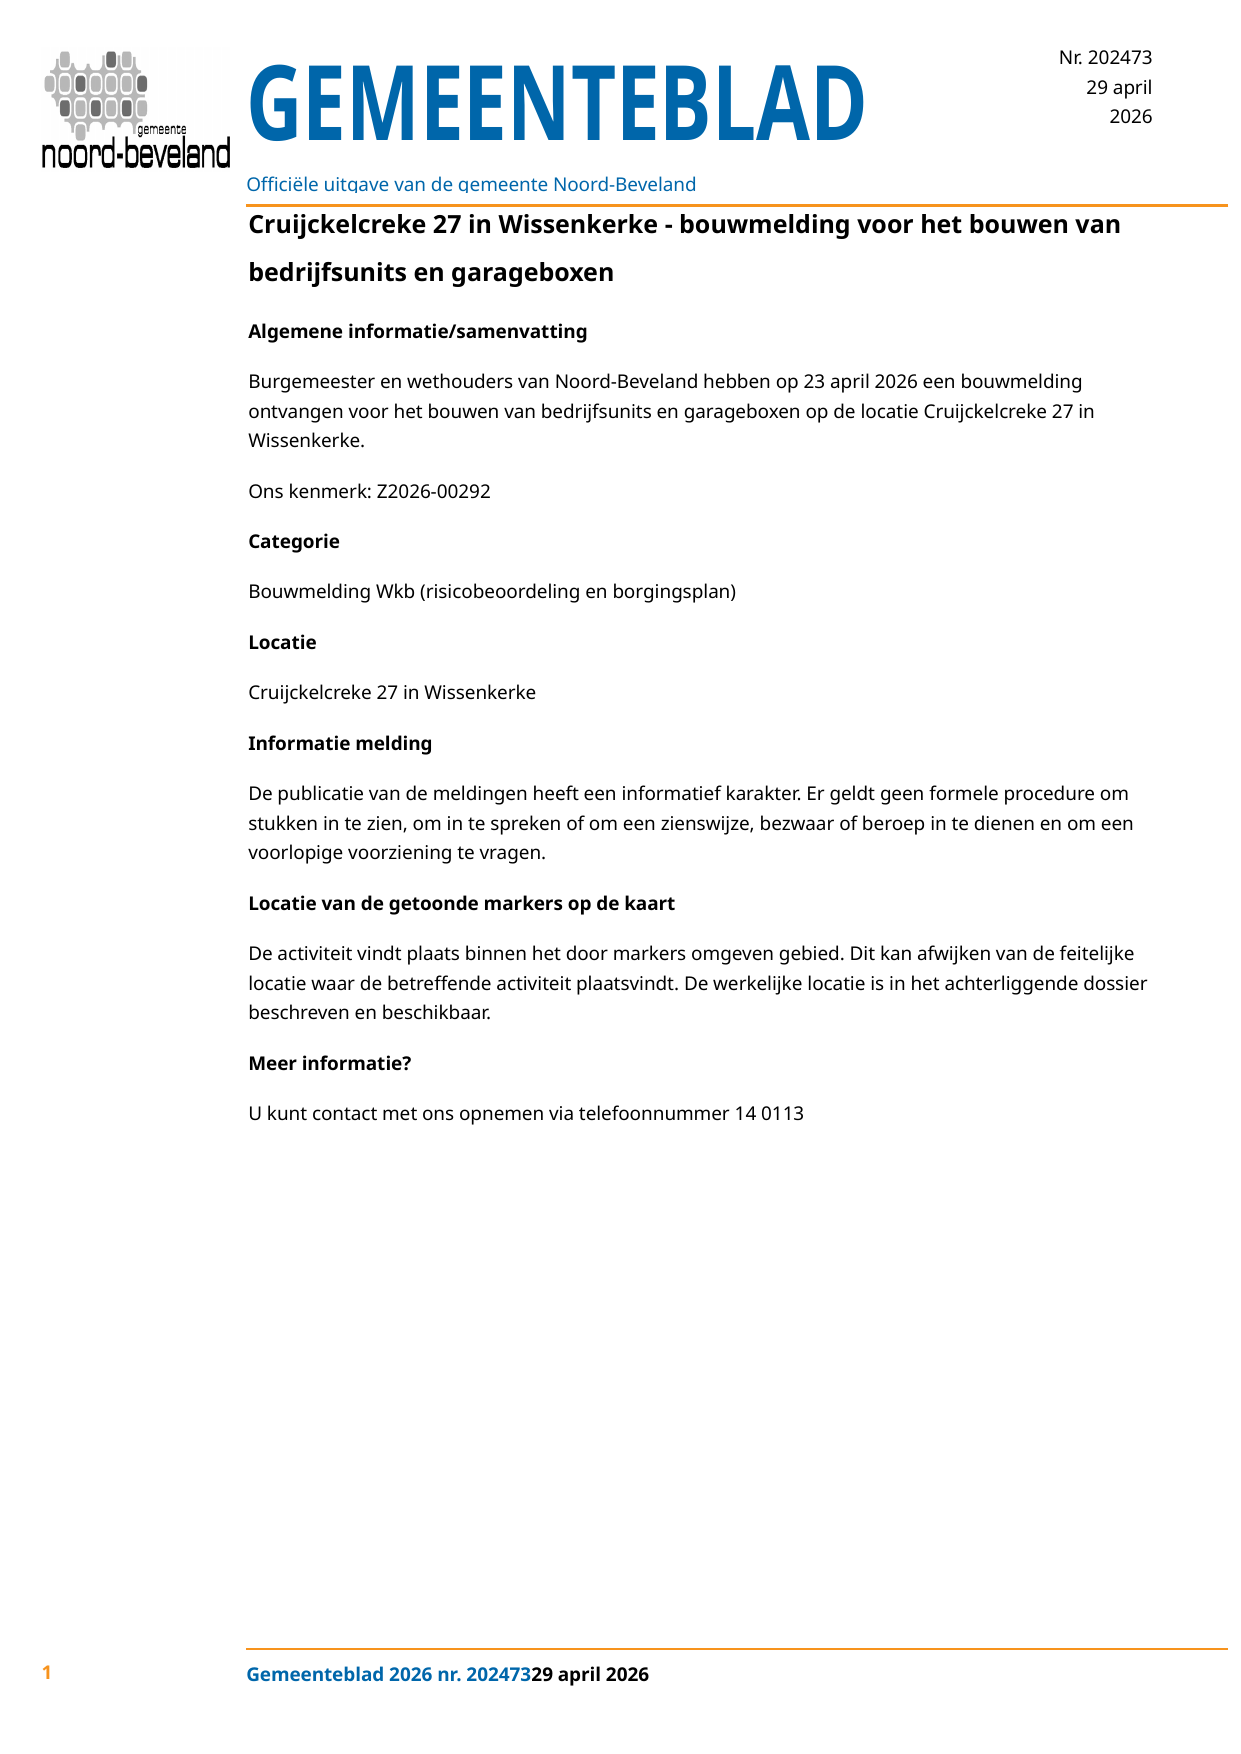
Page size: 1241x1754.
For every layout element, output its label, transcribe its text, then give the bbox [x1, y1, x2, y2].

text Locatie [248, 629, 1152, 655]
text Cruijckelcreke 27 in Wissenkerke [248, 679, 1152, 705]
text Meer informatie? [248, 1050, 1152, 1076]
text Algemene informatie/samenvatting [248, 318, 1152, 344]
text Cruijckelcreke 27 in Wissenkerke - bouwmelding voor het bouwen van bedrijfsunits en garageboxen [248, 207, 1152, 288]
text Locatie van de getoonde markers op de kaart [248, 890, 1152, 916]
text Burgemeester en wethouders van Noord-Beveland hebben op 23 april 2026 een bouwmelding ontvangen voor het bouwen van bedrijfsunits en garageboxen op de locatie Cruijckelcreke 27 in Wissenkerke. [248, 368, 1152, 453]
text U kunt contact met ons opnemen via telefoonnummer 14 0113 [248, 1100, 1152, 1126]
text Ons kenmerk: Z2026-00292 [248, 478, 1152, 504]
picture [41, 47, 231, 172]
text Informatie melding [248, 730, 1152, 756]
text De publicatie van de meldingen heeft een informatief karakter. Er geldt geen formele procedure om stukken in te zien, om in te spreken of om een zienswijze, bezwaar of beroep in te dienen en om een voorlopige voorziening te vragen. [248, 780, 1152, 865]
text Bouwmelding Wkb (risicobeoordeling en borgingsplan) [248, 579, 1152, 604]
text Categorie [248, 528, 1152, 554]
text De activiteit vindt plaats binnen het door markers omgeven gebied. Dit kan afwijken van de feitelijke locatie waar de betreffende activiteit plaatsvindt. De werkelijke locatie is in het achterliggende dossier beschreven en beschikbaar. [248, 940, 1152, 1025]
